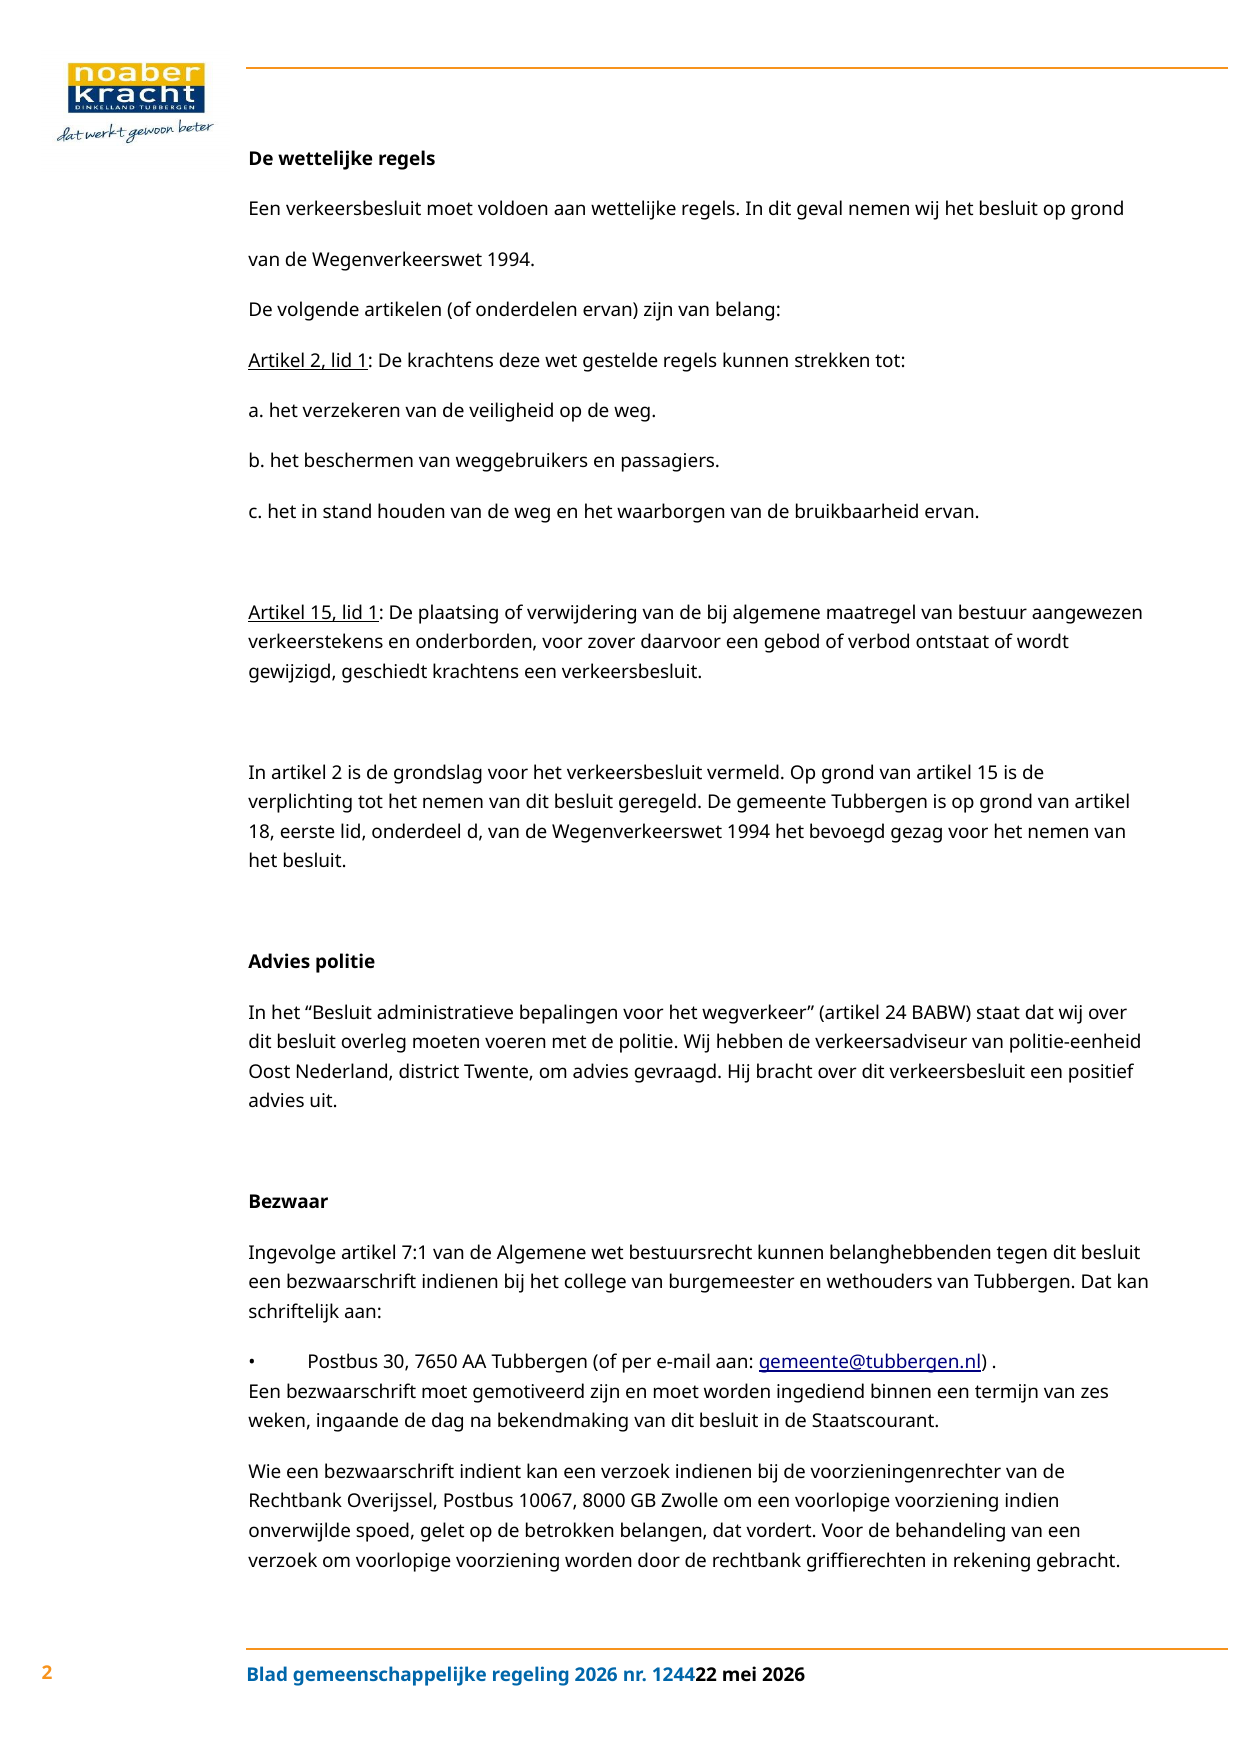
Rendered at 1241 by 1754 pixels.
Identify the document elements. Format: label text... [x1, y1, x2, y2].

text De wettelijke regels [248, 145, 1152, 171]
text Bezwaar [248, 1188, 1152, 1214]
text Artikel 15, lid 1: De plaatsing of verwijdering van de bij algemene maatregel van bestuur aangewezen verkeerstekens en onderborden, voor zover daarvoor een gebod of verbod ontstaat of wordt gewijzigd, geschiedt krachtens een verkeersbesluit. [248, 599, 1152, 684]
text In artikel 2 is de grondslag voor het verkeersbesluit vermeld. Op grond van artikel 15 is de verplichting tot het nemen van dit besluit geregeld. De gemeente Tubbergen is op grond van artikel 18, eerste lid, onderdeel d, van de Wegenverkeerswet 1994 het bevoegd gezag voor het nemen van het besluit. [248, 759, 1152, 873]
list Postbus 30, 7650 AA Tubbergen (of per e-mail aan: gemeente@tubbergen.nl) . [248, 1348, 1152, 1374]
text Advies politie [248, 948, 1152, 974]
text In het “Besluit administratieve bepalingen voor het wegverkeer” (artikel 24 BABW) staat dat wij over dit besluit overleg moeten voeren met de politie. Wij hebben de verkeersadviseur van politie-eenheid Oost Nederland, district Twente, om advies gevraagd. Hij bracht over dit verkeersbesluit een positief advies uit. [248, 999, 1152, 1113]
text Een verkeersbesluit moet voldoen aan wettelijke regels. In dit geval nemen wij het besluit op grond [248, 196, 1152, 221]
picture [41, 47, 231, 172]
text c. het in stand houden van de weg en het waarborgen van de bruikbaarheid ervan. [248, 498, 1152, 524]
text Wie een bezwaarschrift indient kan een verzoek indienen bij de voorzieningenrechter van de Rechtbank Overijssel, Postbus 10067, 8000 GB Zwolle om een voorlopige voorziening indien onverwijlde spoed, gelet op de betrokken belangen, dat vordert. Voor de behandeling van een verzoek om voorlopige voorziening worden door de rechtbank griffierechten in rekening gebracht. [248, 1458, 1152, 1573]
text b. het beschermen van weggebruikers en passagiers. [248, 448, 1152, 473]
text van de Wegenverkeerswet 1994. [248, 246, 1152, 272]
text Een bezwaarschrift moet gemotiveerd zijn en moet worden ingediend binnen een termijn van zes weken, ingaande de dag na bekendmaking van dit besluit in de Staatscourant. [248, 1378, 1152, 1433]
text De volgende artikelen (of onderdelen ervan) zijn van belang: [248, 296, 1152, 322]
text Artikel 2, lid 1: De krachtens deze wet gestelde regels kunnen strekken tot: [248, 347, 1152, 373]
text Ingevolge artikel 7:1 van de Algemene wet bestuursrecht kunnen belanghebbenden tegen dit besluit een bezwaarschrift indienen bij het college van burgemeester en wethouders van Tubbergen. Dat kan schriftelijk aan: [248, 1239, 1152, 1324]
text a. het verzekeren van de veiligheid op de weg. [248, 397, 1152, 423]
